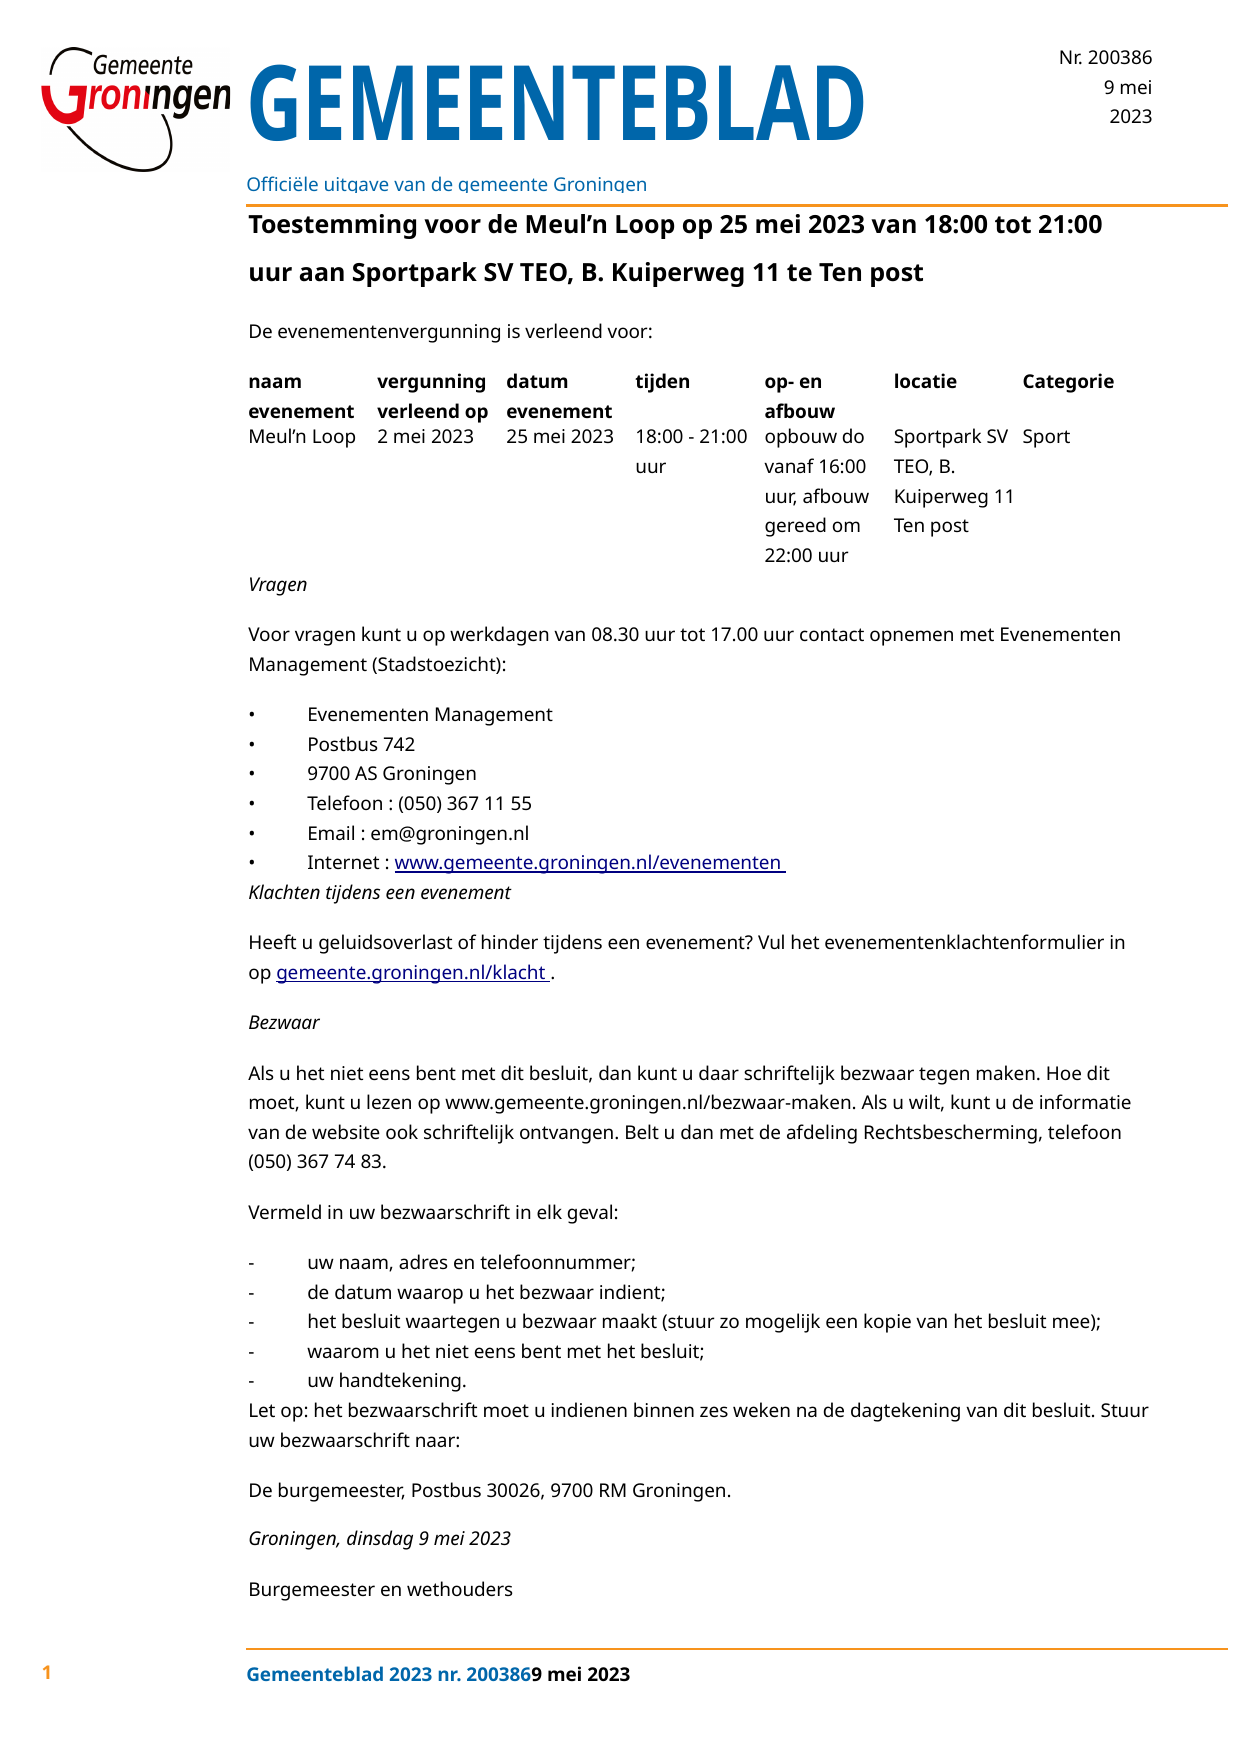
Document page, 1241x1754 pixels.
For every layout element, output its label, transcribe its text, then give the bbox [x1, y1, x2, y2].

list waarom u het niet eens bent met het besluit; [248, 1338, 1152, 1364]
text Let op: het bezwaarschrift moet u indienen binnen zes weken na de dagtekening van dit besluit. Stuur uw bezwaarschrift naar: [248, 1397, 1152, 1453]
list Internet : www.gemeente.groningen.nl/evenementen [248, 849, 1152, 875]
table_header naam evenement [248, 369, 377, 424]
table_cell Meul’n Loop [248, 424, 377, 568]
table_cell Sportpark SV TEO, B. Kuiperweg 11 Ten post [894, 424, 1022, 568]
text Vermeld in uw bezwaarschrift in elk geval: [248, 1199, 1152, 1225]
list het besluit waartegen u bezwaar maakt (stuur zo mogelijk een kopie van het besluit mee); [248, 1308, 1152, 1334]
table_cell 25 mei 2023 [506, 424, 635, 568]
table_cell 18:00 - 21:00 uur [635, 424, 764, 568]
table_header Categorie [1023, 369, 1152, 424]
text De burgemeester, Postbus 30026, 9700 RM Groningen. [248, 1477, 1152, 1503]
list Email : em@groningen.nl [248, 820, 1152, 846]
list Postbus 742 [248, 731, 1152, 757]
table_header datum evenement [506, 369, 635, 424]
text Voor vragen kunt u op werkdagen van 08.30 uur tot 17.00 uur contact opnemen met Evenementen Management (Stadstoezicht): [248, 621, 1152, 677]
list uw naam, adres en telefoonnummer; [248, 1249, 1152, 1275]
table_cell Sport [1023, 424, 1152, 568]
picture [41, 47, 231, 172]
table_header vergunning verleend op [377, 369, 506, 424]
text De evenementenvergunning is verleend voor: [248, 318, 1152, 344]
table_header locatie [894, 369, 1022, 424]
text Vragen [248, 571, 1152, 597]
text Klachten tijdens een evenement [248, 879, 1152, 905]
list Evenementen Management [248, 701, 1152, 727]
text Toestemming voor de Meul’n Loop op 25 mei 2023 van 18:00 tot 21:00 uur aan Sportpark SV TEO, B. Kuiperweg 11 te Ten post [248, 207, 1152, 288]
list 9700 AS Groningen [248, 761, 1152, 786]
list de datum waarop u het bezwaar indient; [248, 1279, 1152, 1305]
text Groningen, dinsdag 9 mei 2023 [248, 1525, 1152, 1551]
table_header op- en afbouw [764, 369, 893, 424]
table_cell 2 mei 2023 [377, 424, 506, 568]
table_header tijden [635, 369, 764, 424]
list uw handtekening. [248, 1368, 1152, 1393]
table_cell opbouw do vanaf 16:00 uur, afbouw gereed om 22:00 uur [764, 424, 893, 568]
text Bezwaar [248, 1009, 1152, 1035]
text Als u het niet eens bent met dit besluit, dan kunt u daar schriftelijk bezwaar tegen maken. Hoe dit moet, kunt u lezen op www.gemeente.groningen.nl/bezwaar-maken. Als u wilt, kunt u de informatie van de website ook schriftelijk ontvangen. Belt u dan met de afdeling Rechtsbescherming, telefoon (050) 367 74 83. [248, 1060, 1152, 1174]
list Telefoon : (050) 367 11 55 [248, 790, 1152, 816]
text Burgemeester en wethouders [248, 1577, 1152, 1602]
text Heeft u geluidsoverlast of hinder tijdens een evenement? Vul het evenementenklachtenformulier in op gemeente.groningen.nl/klacht . [248, 929, 1152, 985]
